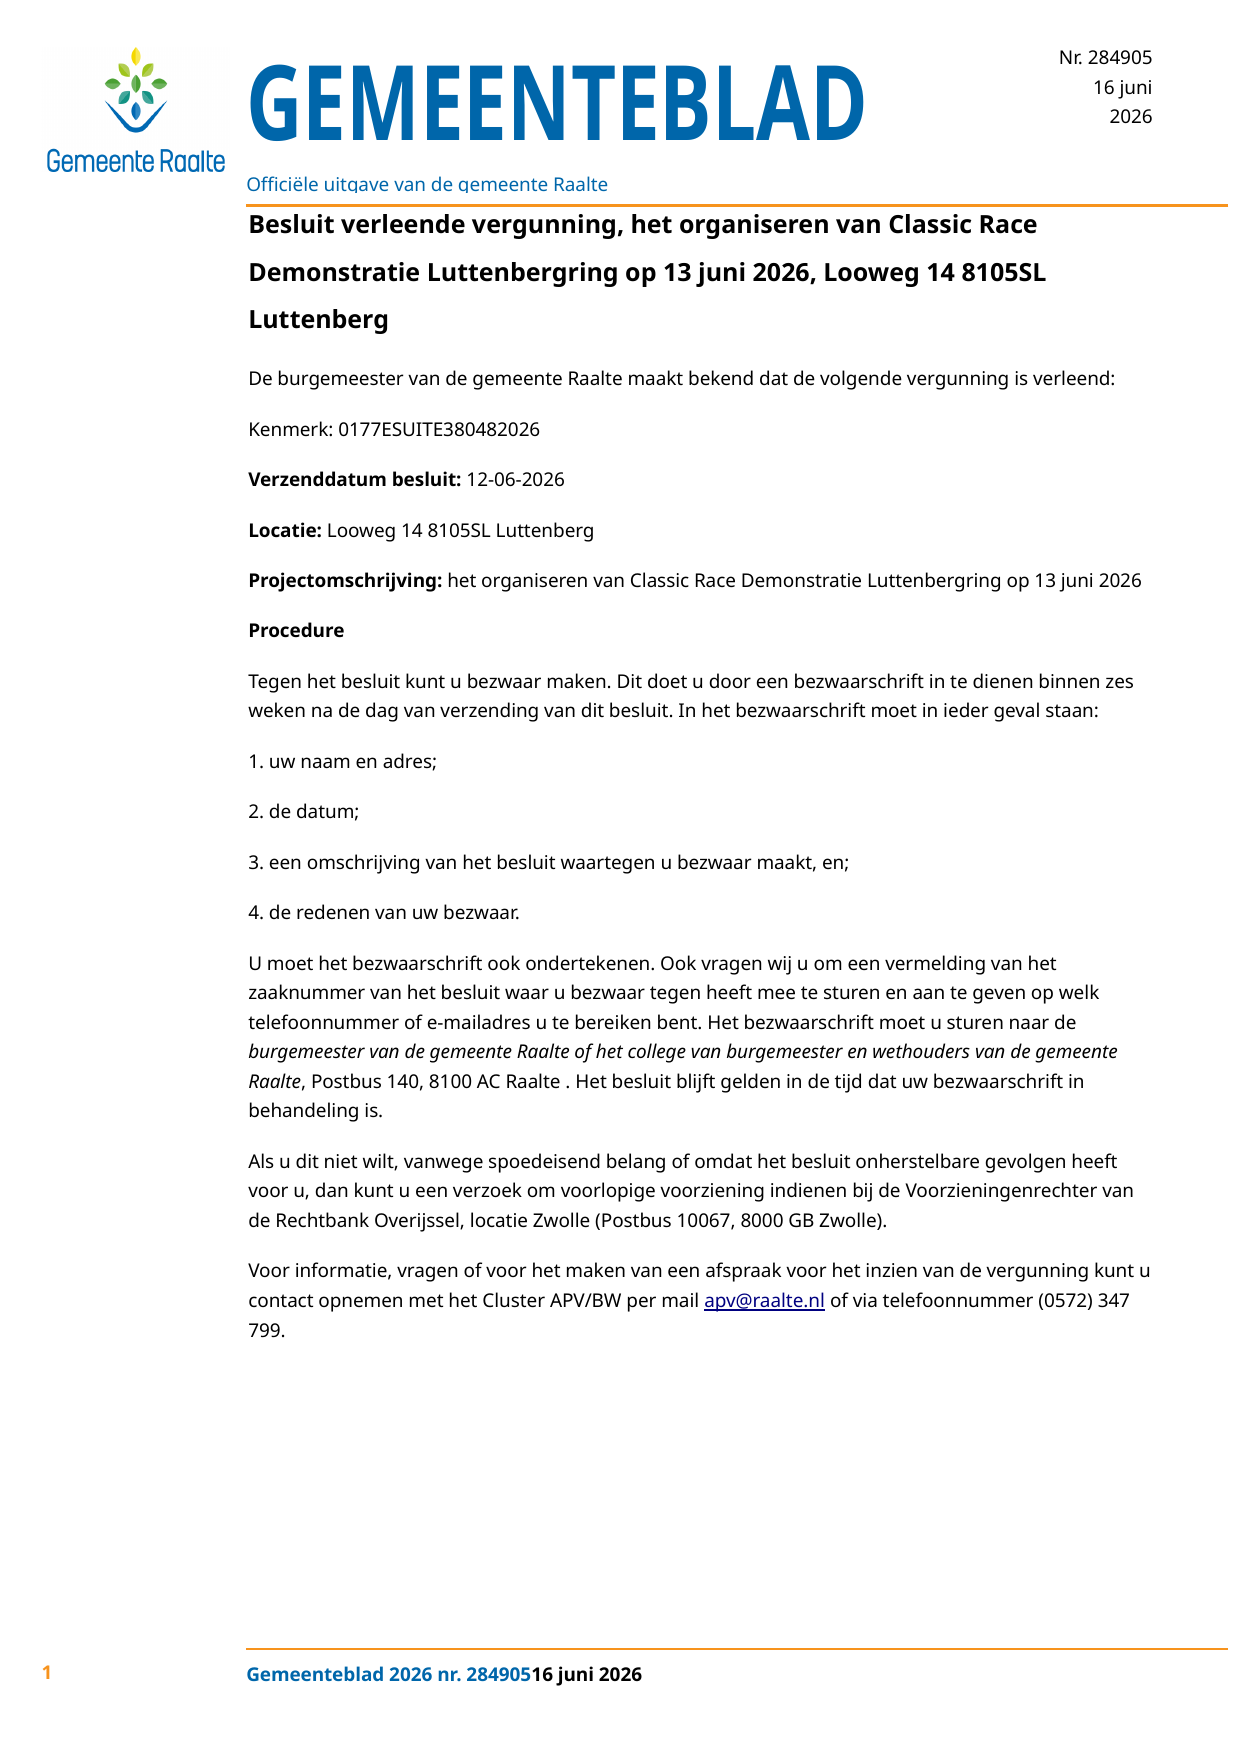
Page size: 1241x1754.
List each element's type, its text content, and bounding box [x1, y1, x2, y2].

text 2. de datum; [248, 798, 1152, 824]
text U moet het bezwaarschrift ook ondertekenen. Ook vragen wij u om een vermelding van het zaaknummer van het besluit waar u bezwaar tegen heeft mee te sturen en aan te geven op welk telefoonnummer of e-mailadres u te bereiken bent. Het bezwaarschrift moet u sturen naar de burgemeester van de gemeente Raalte of het college van burgemeester en wethouders van de gemeente Raalte, Postbus 140, 8100 AC Raalte . Het besluit blijft gelden in de tijd dat uw bezwaarschrift in behandeling is. [248, 950, 1152, 1123]
text Besluit verleende vergunning, het organiseren van Classic Race Demonstratie Luttenbergring op 13 juni 2026, Looweg 14 8105SL Luttenberg [248, 207, 1152, 336]
text Als u dit niet wilt, vanwege spoedeisend belang of omdat het besluit onherstelbare gevolgen heeft voor u, dan kunt u een verzoek om voorlopige voorziening indienen bij de Voorzieningenrechter van de Rechtbank Overijssel, locatie Zwolle (Postbus 10067, 8000 GB Zwolle). [248, 1148, 1152, 1233]
text 4. de redenen van uw bezwaar. [248, 899, 1152, 925]
text Projectomschrijving: het organiseren van Classic Race Demonstratie Luttenbergring op 13 juni 2026 [248, 567, 1152, 593]
text Tegen het besluit kunt u bezwaar maken. Dit doet u door een bezwaarschrift in te dienen binnen zes weken na de dag van verzending van dit besluit. In het bezwaarschrift moet in ieder geval staan: [248, 668, 1152, 723]
text Voor informatie, vragen of voor het maken van een afspraak voor het inzien van de vergunning kunt u contact opnemen met het Cluster APV/BW per mail apv@raalte.nl of via telefoonnummer (0572) 347 799. [248, 1258, 1152, 1342]
text Verzenddatum besluit: 12-06-2026 [248, 466, 1152, 492]
text Locatie: Looweg 14 8105SL Luttenberg [248, 517, 1152, 542]
text 3. een omschrijving van het besluit waartegen u bezwaar maakt, en; [248, 849, 1152, 874]
text De burgemeester van de gemeente Raalte maakt bekend dat de volgende vergunning is verleend: [248, 366, 1152, 391]
text Procedure [248, 618, 1152, 643]
text 1. uw naam en adres; [248, 748, 1152, 774]
text Kenmerk: 0177ESUITE380482026 [248, 416, 1152, 442]
picture [41, 47, 231, 172]
